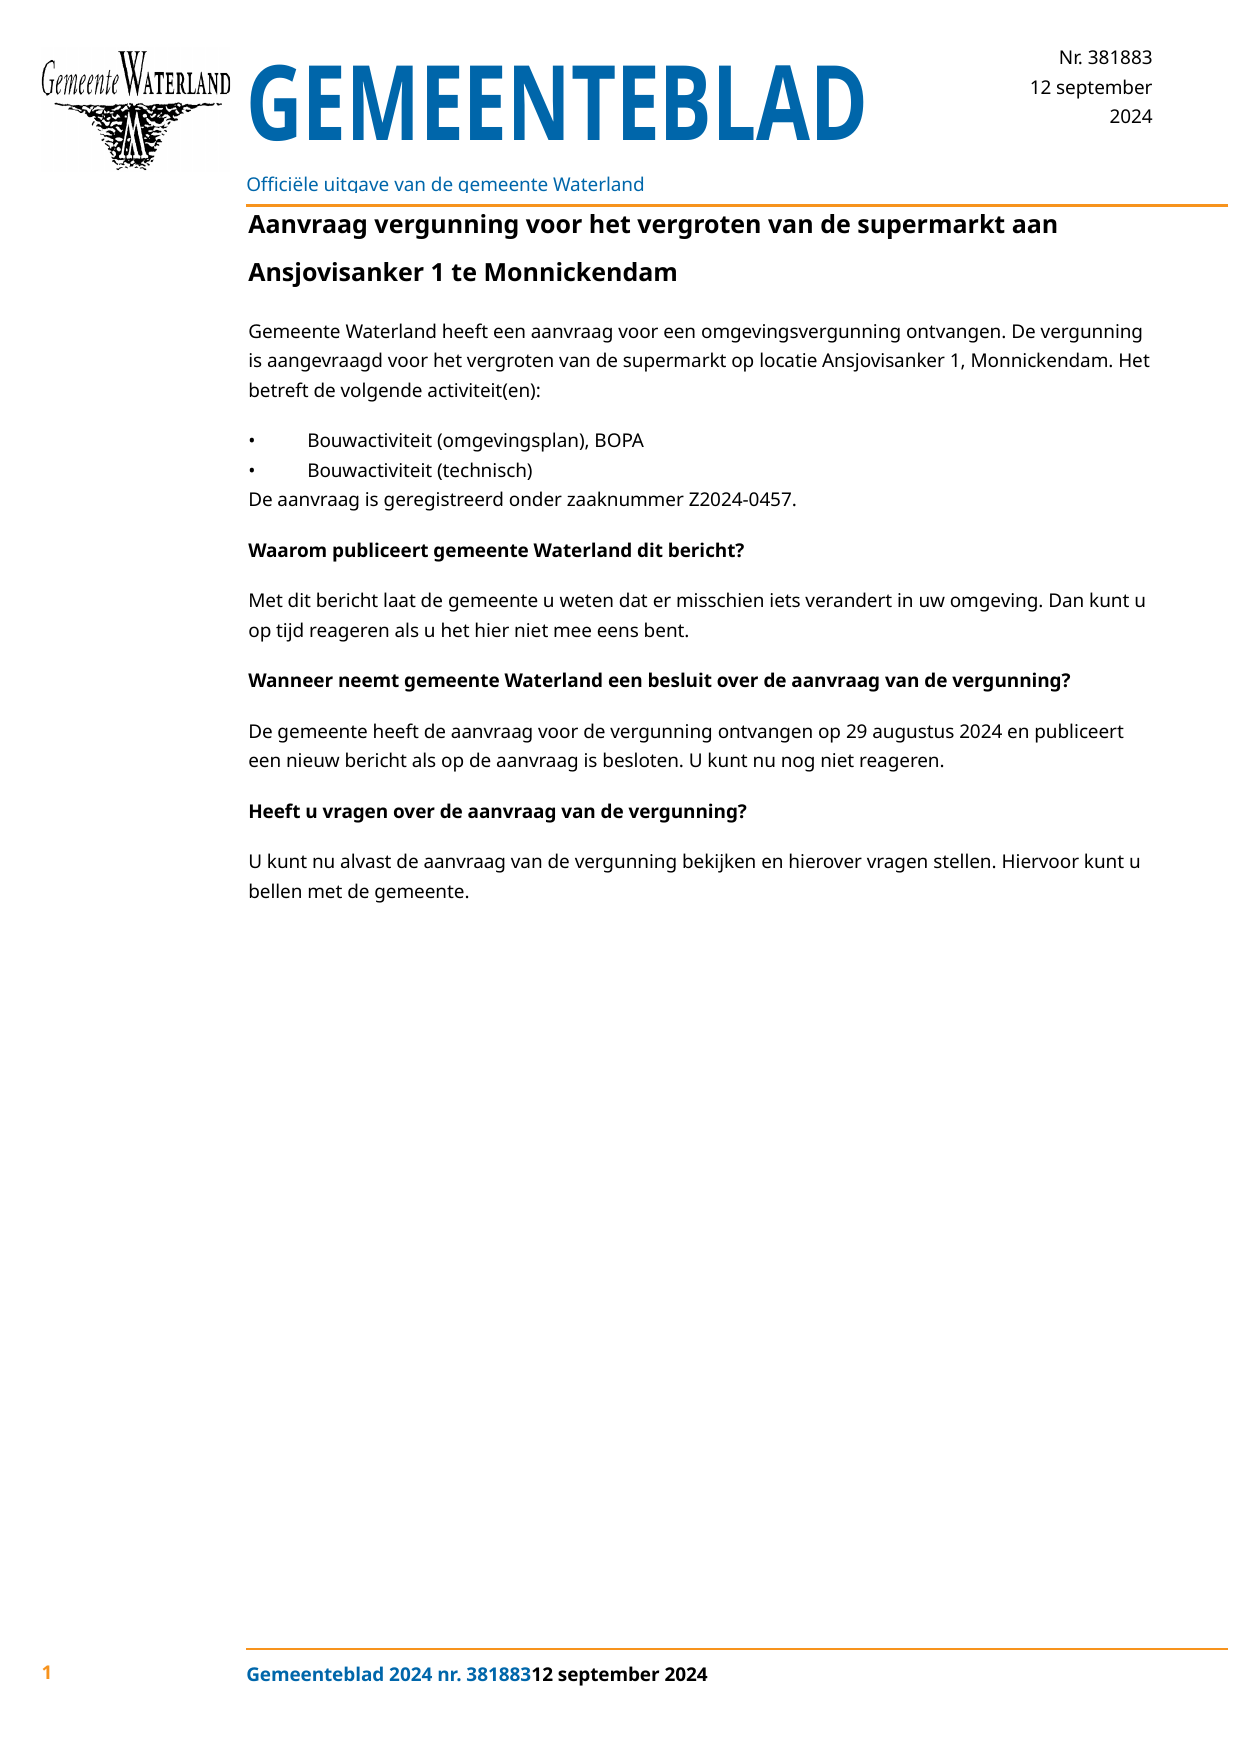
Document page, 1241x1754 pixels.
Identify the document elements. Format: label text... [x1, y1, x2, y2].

list Bouwactiviteit (technisch) [248, 457, 1152, 483]
text Heeft u vragen over de aanvraag van de vergunning? [248, 798, 1152, 824]
text De gemeente heeft de aanvraag voor de vergunning ontvangen op 29 augustus 2024 en publiceert een nieuw bericht als op de aanvraag is besloten. U kunt nu nog niet reageren. [248, 718, 1152, 773]
text Waarom publiceert gemeente Waterland dit bericht? [248, 537, 1152, 563]
text U kunt nu alvast de aanvraag van de vergunning bekijken en hierover vragen stellen. Hiervoor kunt u bellen met de gemeente. [248, 848, 1152, 904]
picture [41, 47, 231, 172]
text Aanvraag vergunning voor het vergroten van de supermarkt aan Ansjovisanker 1 te Monnickendam [248, 207, 1152, 288]
text Gemeente Waterland heeft een aanvraag voor een omgevingsvergunning ontvangen. De vergunning is aangevraagd voor het vergroten van de supermarkt op locatie Ansjovisanker 1, Monnickendam. Het betreft de volgende activiteit(en): [248, 318, 1152, 403]
list Bouwactiviteit (omgevingsplan), BOPA [248, 427, 1152, 453]
text Met dit bericht laat de gemeente u weten dat er misschien iets verandert in uw omgeving. Dan kunt u op tijd reageren als u het hier niet mee eens bent. [248, 587, 1152, 643]
text De aanvraag is geregistreerd onder zaaknummer Z2024-0457. [248, 487, 1152, 512]
text Wanneer neemt gemeente Waterland een besluit over de aanvraag van de vergunning? [248, 667, 1152, 693]
